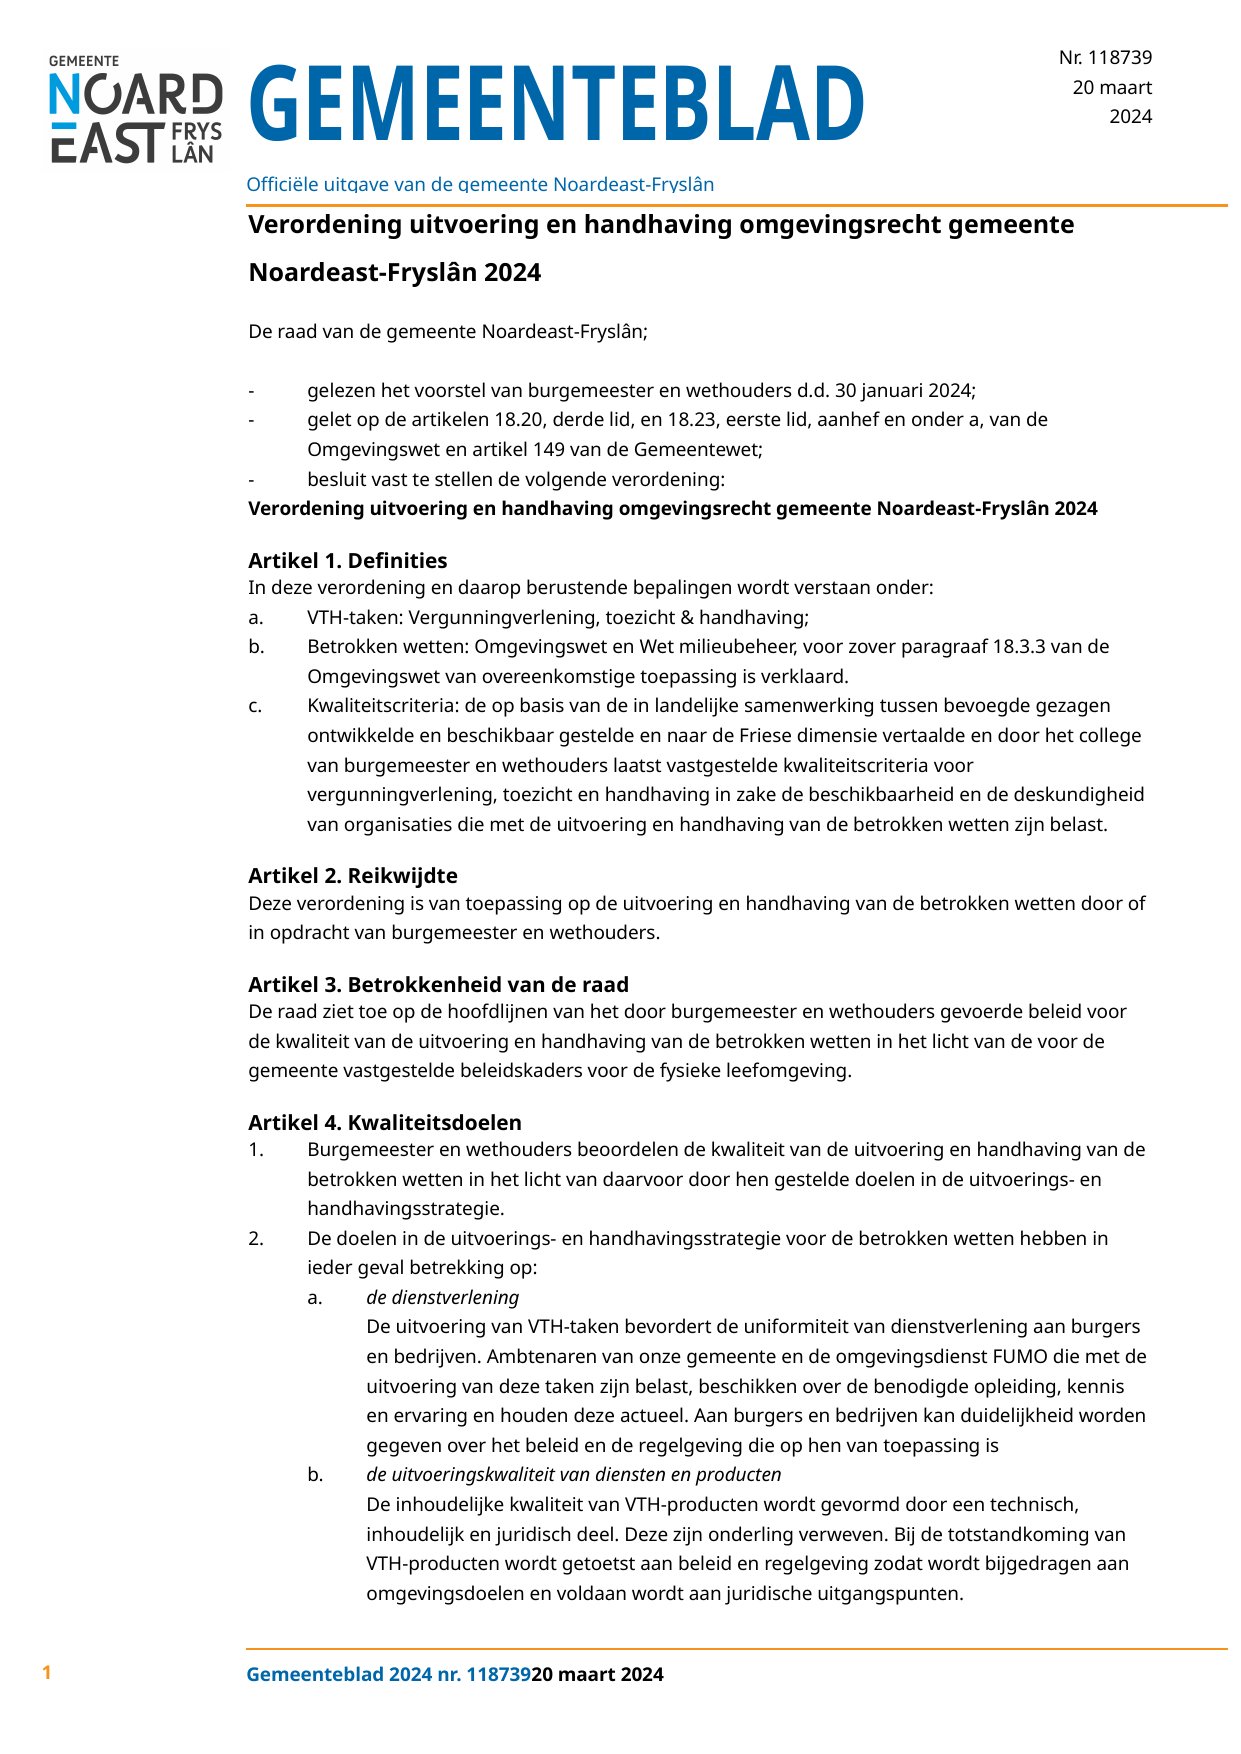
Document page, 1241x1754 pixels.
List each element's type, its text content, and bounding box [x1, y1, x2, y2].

text Verordening uitvoering en handhaving omgevingsrecht gemeente Noardeast-Fryslân 2024 [248, 495, 1152, 521]
list De inhoudelijke kwaliteit van VTH-producten wordt gevormd door een technisch, inhoudelijk en juridisch deel. Deze zijn onderling verweven. Bij de totstandkoming van VTH-producten wordt getoetst aan beleid en regelgeving zodat wordt bijgedragen aan omgevingsdoelen en voldaan wordt aan juridische uitgangspunten. [307, 1491, 1152, 1606]
text Artikel 4. Kwaliteitsdoelen [248, 1108, 1152, 1136]
text Artikel 3. Betrokkenheid van de raad [248, 970, 1152, 998]
list de uitvoeringskwaliteit van diensten en producten [307, 1462, 1152, 1487]
list de dienstverlening [307, 1284, 1152, 1310]
list VTH-taken: Vergunningverlening, toezicht & handhaving; [248, 604, 1152, 629]
list gelezen het voorstel van burgemeester en wethouders d.d. 30 januari 2024; [248, 377, 1152, 403]
text Verordening uitvoering en handhaving omgevingsrecht gemeente Noardeast-Fryslân 2024 [248, 207, 1152, 288]
text In deze verordening en daarop berustende bepalingen wordt verstaan onder: [248, 574, 1152, 600]
text Artikel 2. Reikwijdte [248, 861, 1152, 890]
list De doelen in de uitvoerings- en handhavingsstrategie voor de betrokken wetten hebben in ieder geval betrekking op: [248, 1225, 1152, 1280]
text De raad ziet toe op de hoofdlijnen van het door burgemeester en wethouders gevoerde beleid voor de kwaliteit van de uitvoering en handhaving van de betrokken wetten in het licht van de voor de gemeente vastgestelde beleidskaders voor de fysieke leefomgeving. [248, 998, 1152, 1083]
list Burgemeester en wethouders beoordelen de kwaliteit van de uitvoering en handhaving van de betrokken wetten in het licht van daarvoor door hen gestelde doelen in de uitvoerings- en handhavingsstrategie. [248, 1136, 1152, 1221]
text Deze verordening is van toepassing op de uitvoering en handhaving van de betrokken wetten door of in opdracht van burgemeester en wethouders. [248, 890, 1152, 945]
text De raad van de gemeente Noardeast-Fryslân; [248, 318, 1152, 344]
text Artikel 1. Definities [248, 546, 1152, 574]
list Kwaliteitscriteria: de op basis van de in landelijke samenwerking tussen bevoegde gezagen ontwikkelde en beschikbaar gestelde en naar de Friese dimensie vertaalde en door het college van burgemeester en wethouders laatst vastgestelde kwaliteitscriteria voor vergunningverlening, toezicht en handhaving in zake de beschikbaarheid en de deskundigheid van organisaties die met de uitvoering en handhaving van de betrokken wetten zijn belast. [248, 693, 1152, 837]
list besluit vast te stellen de volgende verordening: [248, 466, 1152, 492]
list De uitvoering van VTH-taken bevordert de uniformiteit van dienstverlening aan burgers en bedrijven. Ambtenaren van onze gemeente en de omgevingsdienst FUMO die met de uitvoering van deze taken zijn belast, beschikken over de benodigde opleiding, kennis en ervaring en houden deze actueel. Aan burgers en bedrijven kan duidelijkheid worden gegeven over het beleid en de regelgeving die op hen van toepassing is [307, 1314, 1152, 1458]
picture [41, 47, 231, 172]
list gelet op de artikelen 18.20, derde lid, en 18.23, eerste lid, aanhef en onder a, van de Omgevingswet en artikel 149 van de Gemeentewet; [248, 407, 1152, 462]
list Betrokken wetten: Omgevingswet en Wet milieubeheer, voor zover paragraaf 18.3.3 van de Omgevingswet van overeenkomstige toepassing is verklaard. [248, 633, 1152, 689]
